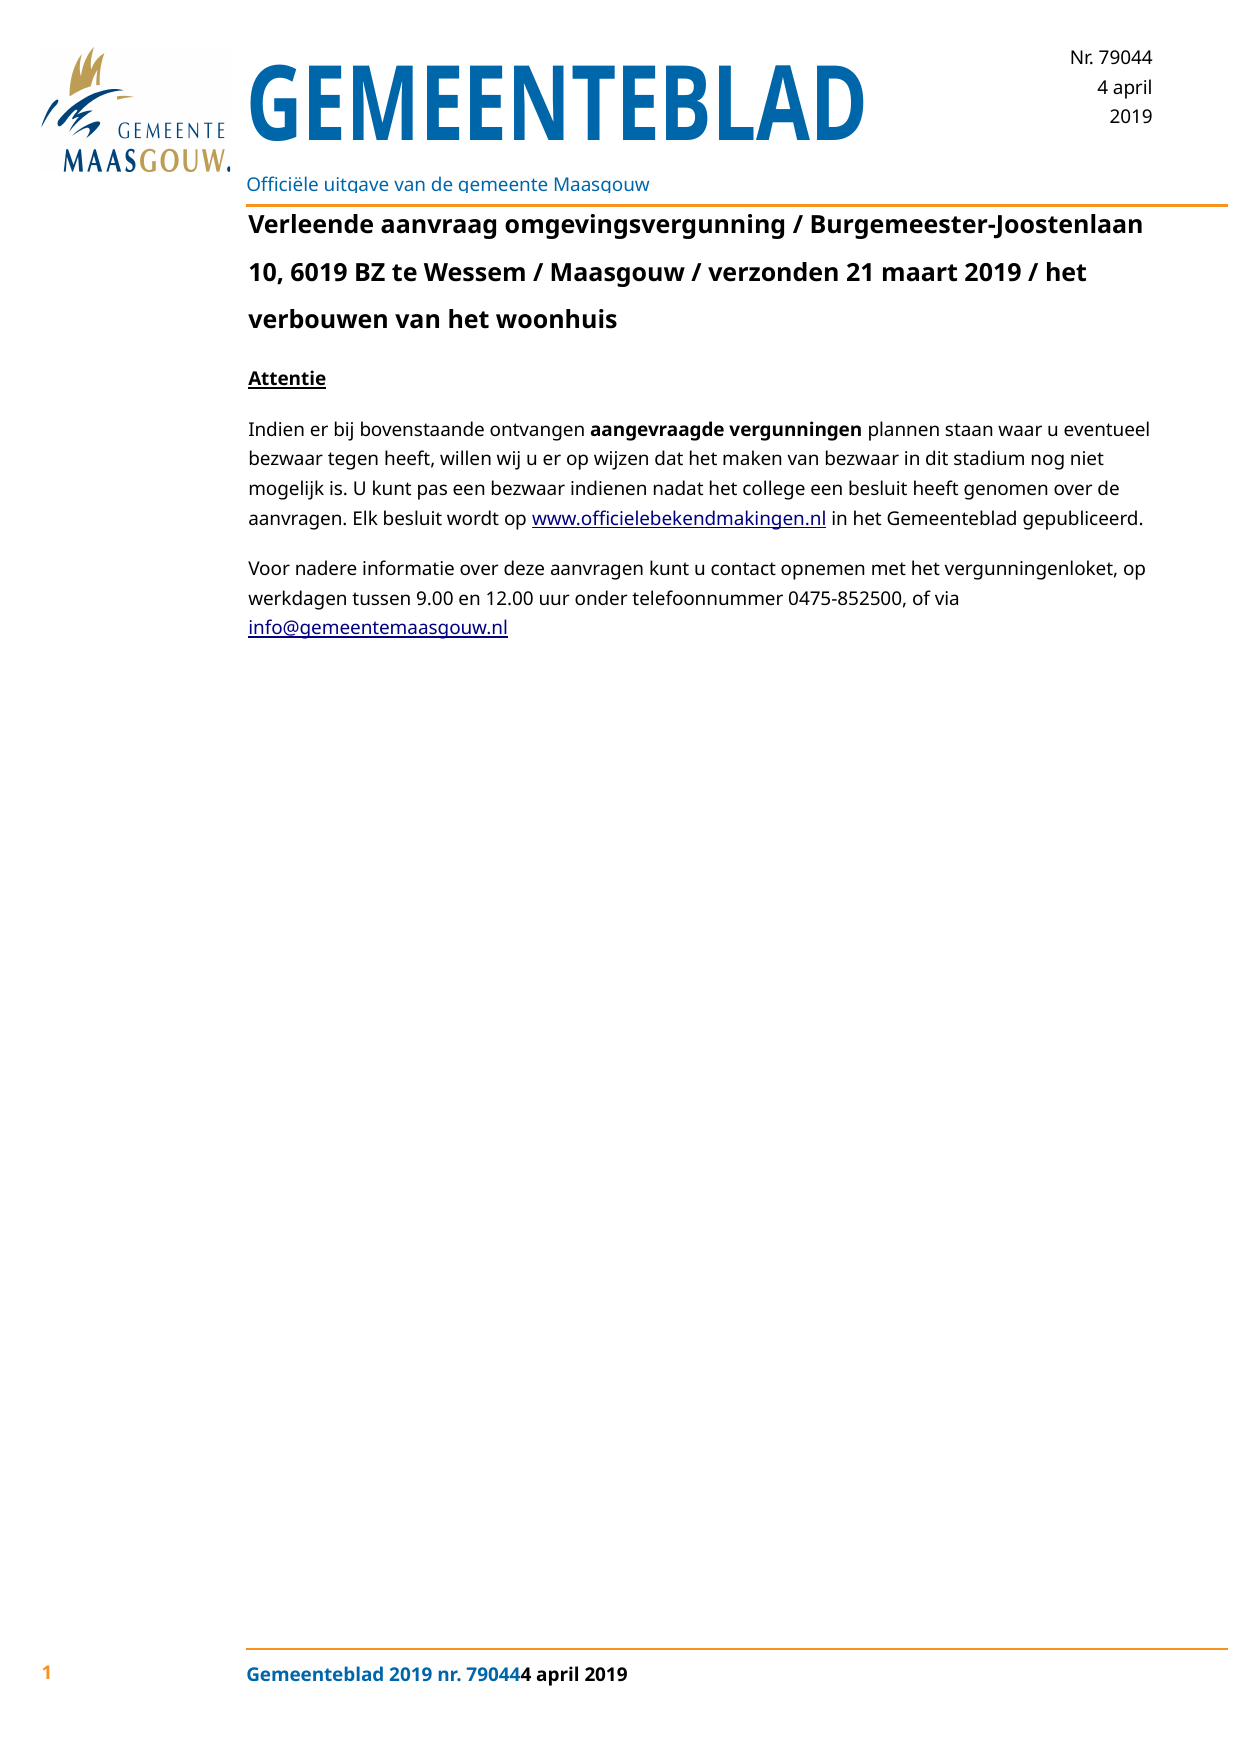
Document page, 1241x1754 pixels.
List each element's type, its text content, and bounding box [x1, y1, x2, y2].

picture [41, 47, 231, 172]
text Verleende aanvraag omgevingsvergunning / Burgemeester-Joostenlaan 10, 6019 BZ te Wessem / Maasgouw / verzonden 21 maart 2019 / het verbouwen van het woonhuis [248, 207, 1152, 336]
text Attentie [248, 366, 1152, 391]
text Indien er bij bovenstaande ontvangen aangevraagde vergunningen plannen staan waar u eventueel bezwaar tegen heeft, willen wij u er op wijzen dat het maken van bezwaar in dit stadium nog niet mogelijk is. U kunt pas een bezwaar indienen nadat het college een besluit heeft genomen over de aanvragen. Elk besluit wordt op www.officielebekendmakingen.nl in het Gemeenteblad gepubliceerd. [248, 416, 1152, 530]
text Voor nadere informatie over deze aanvragen kunt u contact opnemen met het vergunningenloket, op werkdagen tussen 9.00 en 12.00 uur onder telefoonnummer 0475-852500, of via info@gemeentemaasgouw.nl [248, 555, 1152, 640]
